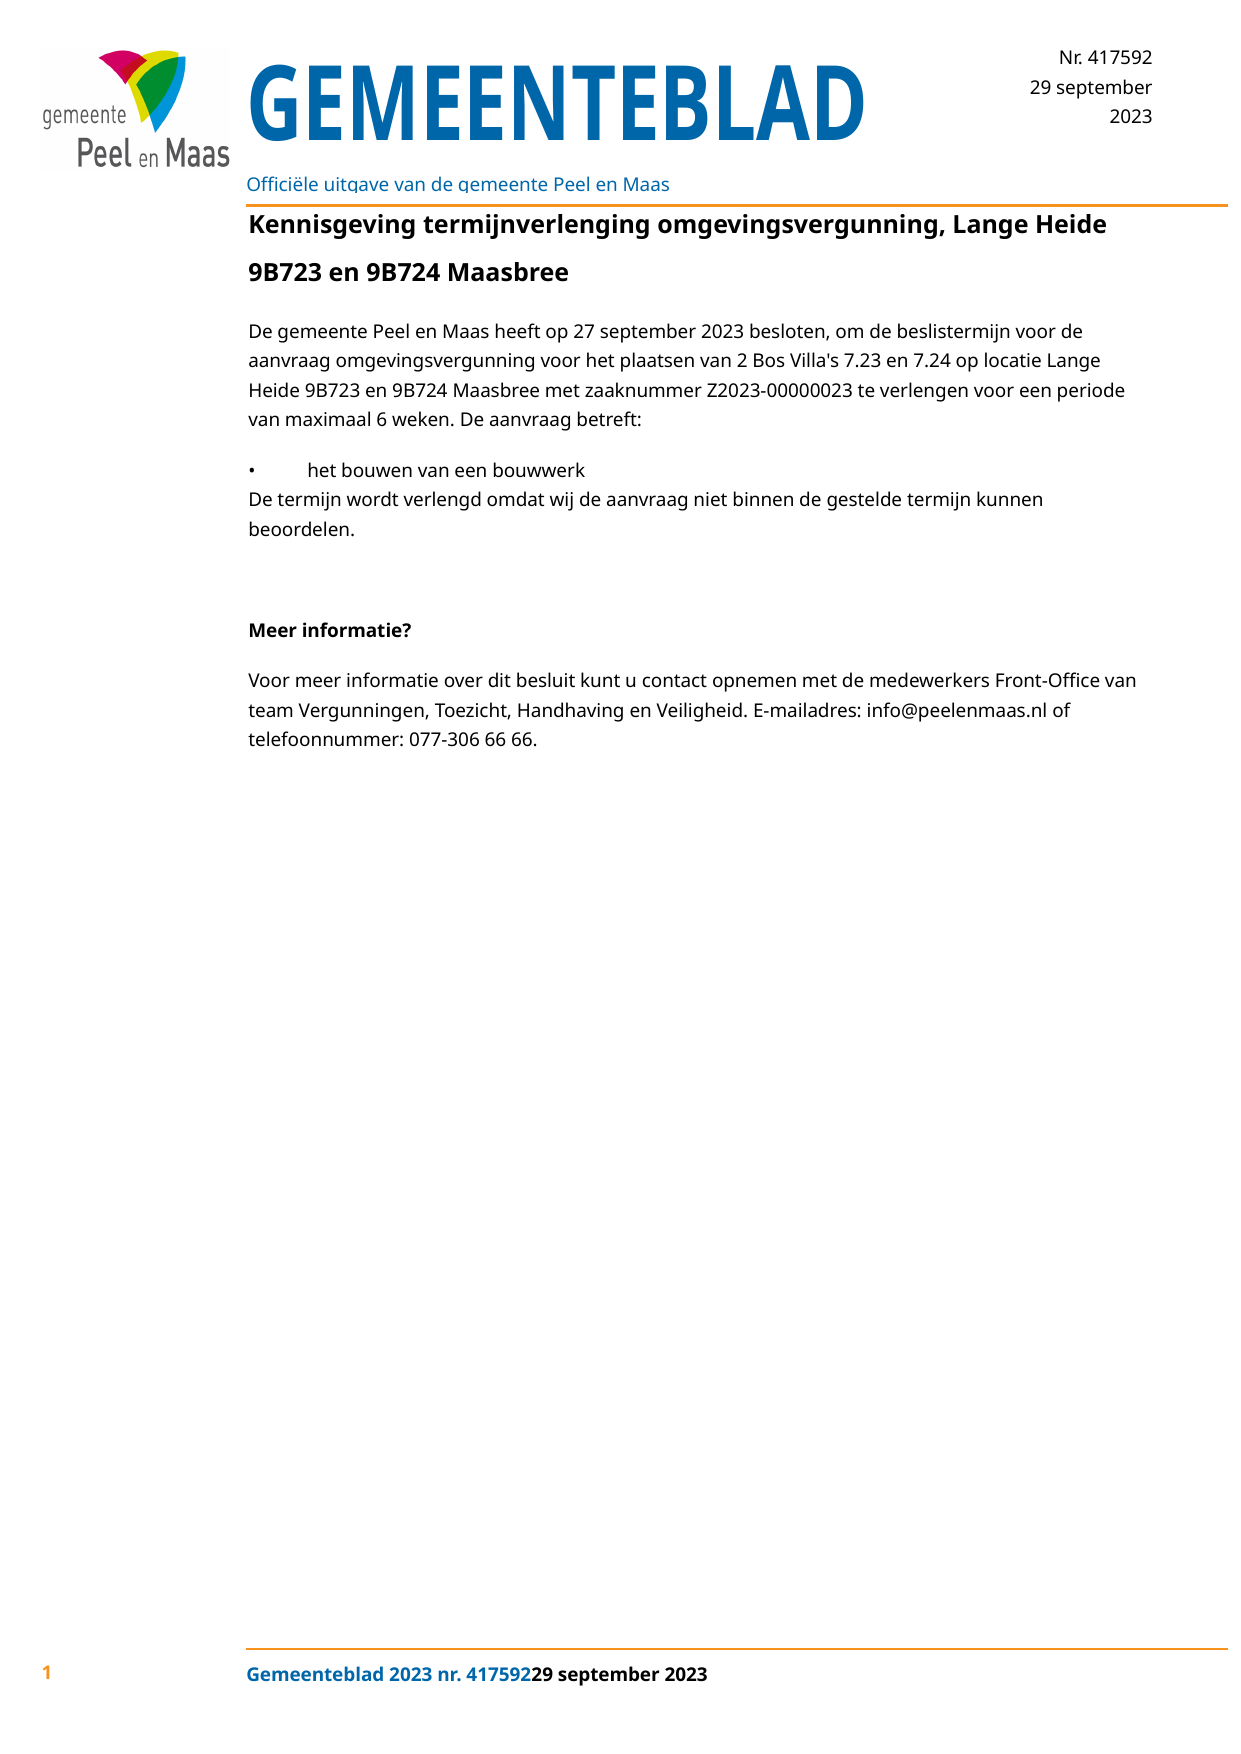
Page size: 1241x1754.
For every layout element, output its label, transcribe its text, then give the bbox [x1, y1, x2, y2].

text De termijn wordt verlengd omdat wij de aanvraag niet binnen de gestelde termijn kunnen beoordelen. [248, 487, 1152, 542]
text Voor meer informatie over dit besluit kunt u contact opnemen met de medewerkers Front-Office van team Vergunningen, Toezicht, Handhaving en Veiligheid. E-mailadres: info@peelenmaas.nl of telefoonnummer: 077-306 66 66. [248, 667, 1152, 752]
text Kennisgeving termijnverlenging omgevingsvergunning, Lange Heide 9B723 en 9B724 Maasbree [248, 207, 1152, 288]
picture [41, 47, 231, 172]
list het bouwen van een bouwwerk [248, 457, 1152, 483]
text De gemeente Peel en Maas heeft op 27 september 2023 besloten, om de beslistermijn voor de aanvraag omgevingsvergunning voor het plaatsen van 2 Bos Villa's 7.23 en 7.24 op locatie Lange Heide 9B723 en 9B724 Maasbree met zaaknummer Z2023-00000023 te verlengen voor een periode van maximaal 6 weken. De aanvraag betreft: [248, 318, 1152, 432]
text Meer informatie? [248, 617, 1152, 643]
